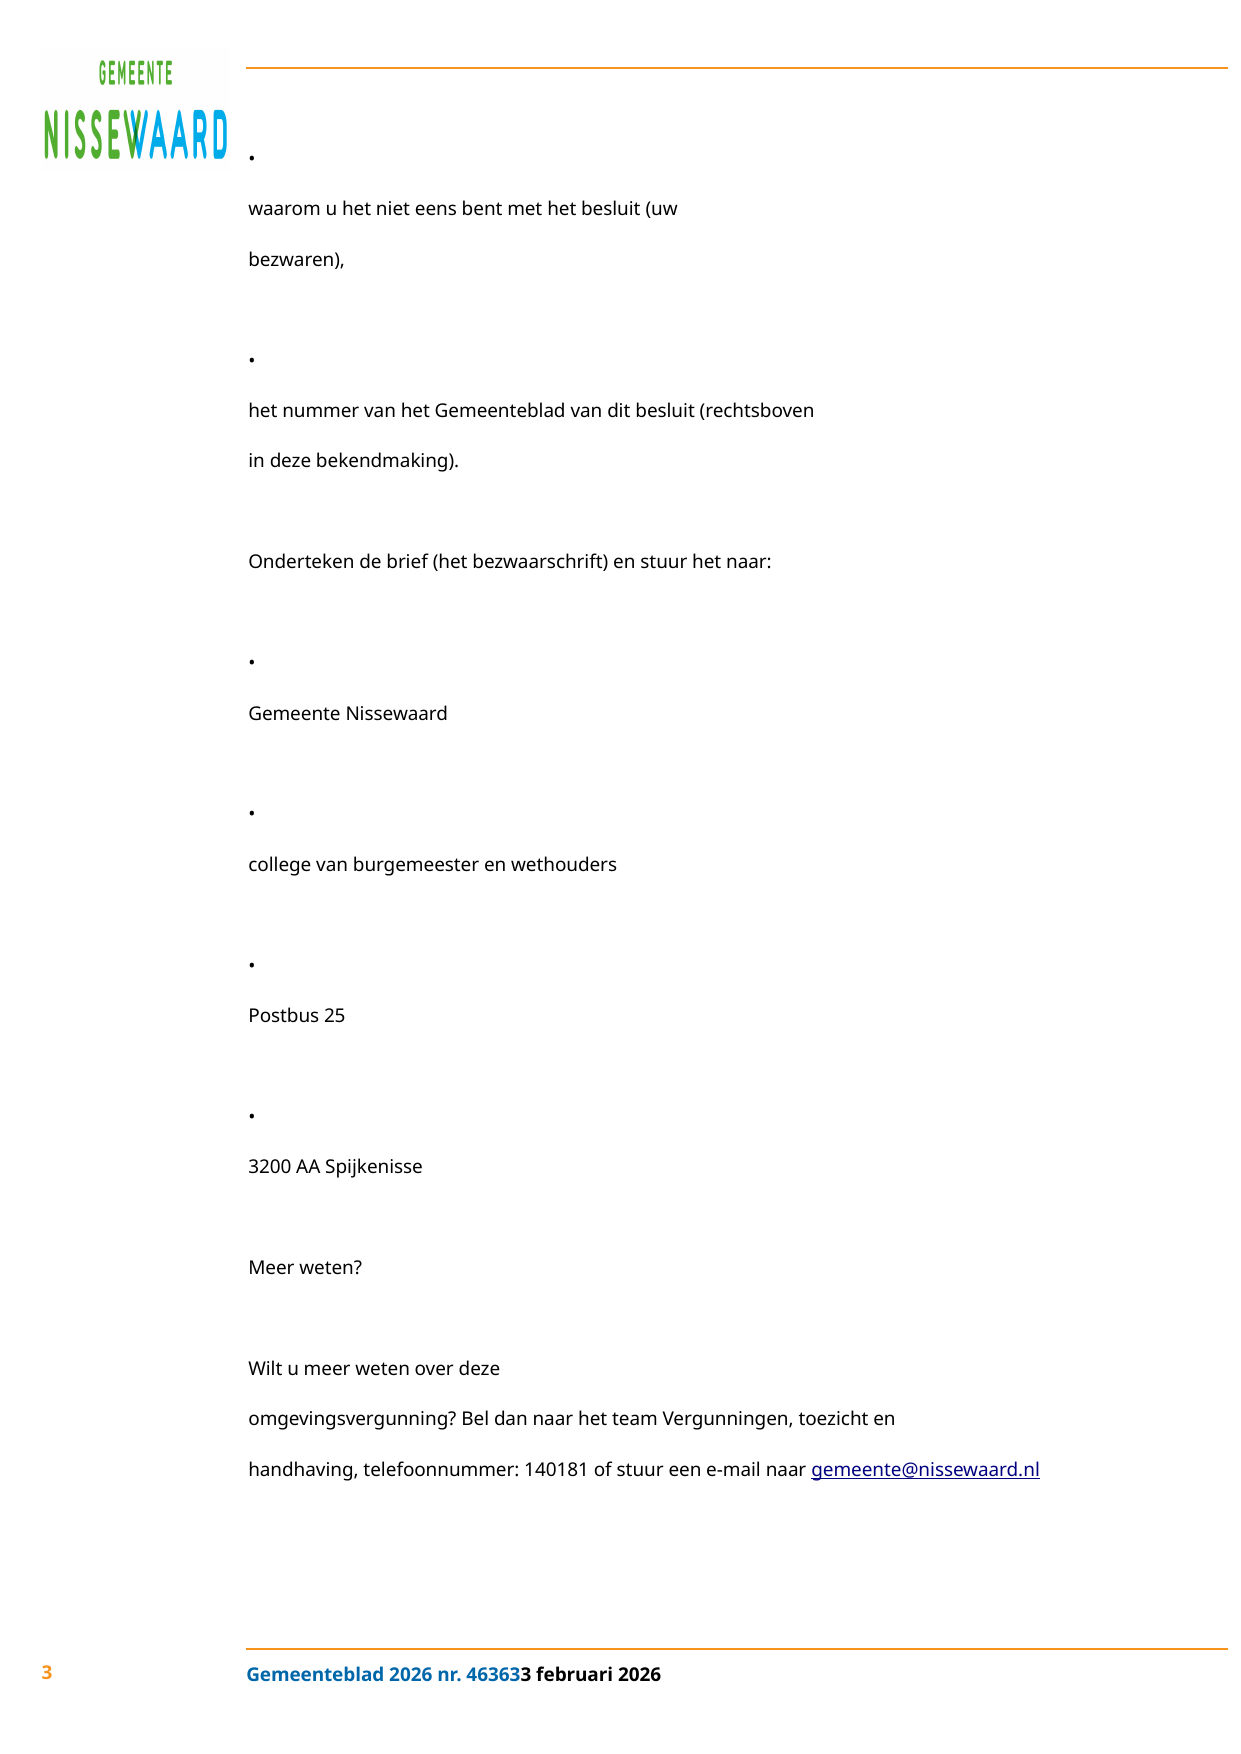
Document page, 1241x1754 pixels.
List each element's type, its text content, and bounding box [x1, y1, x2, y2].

picture [41, 47, 231, 172]
text • [248, 952, 1152, 978]
text Wilt u meer weten over deze [248, 1355, 1152, 1381]
text in deze bekendmaking). [248, 448, 1152, 473]
text Onderteken de brief (het bezwaarschrift) en stuur het naar: [248, 548, 1152, 574]
text • [248, 801, 1152, 826]
text het nummer van het Gemeenteblad van dit besluit (rechtsboven [248, 397, 1152, 423]
text Postbus 25 [248, 1002, 1152, 1028]
text bezwaren), [248, 246, 1152, 272]
text • [248, 145, 1152, 171]
text 3200 AA Spijkenisse [248, 1153, 1152, 1179]
text handhaving, telefoonnummer: 140181 of stuur een e-mail naar gemeente@nissewaard.nl [248, 1456, 1152, 1482]
text Meer weten? [248, 1254, 1152, 1280]
text • [248, 1103, 1152, 1129]
text Gemeente Nissewaard [248, 700, 1152, 726]
text omgevingsvergunning? Bel dan naar het team Vergunningen, toezicht en [248, 1406, 1152, 1431]
text • [248, 347, 1152, 373]
text college van burgemeester en wethouders [248, 851, 1152, 877]
text waarom u het niet eens bent met het besluit (uw [248, 196, 1152, 221]
text • [248, 649, 1152, 675]
